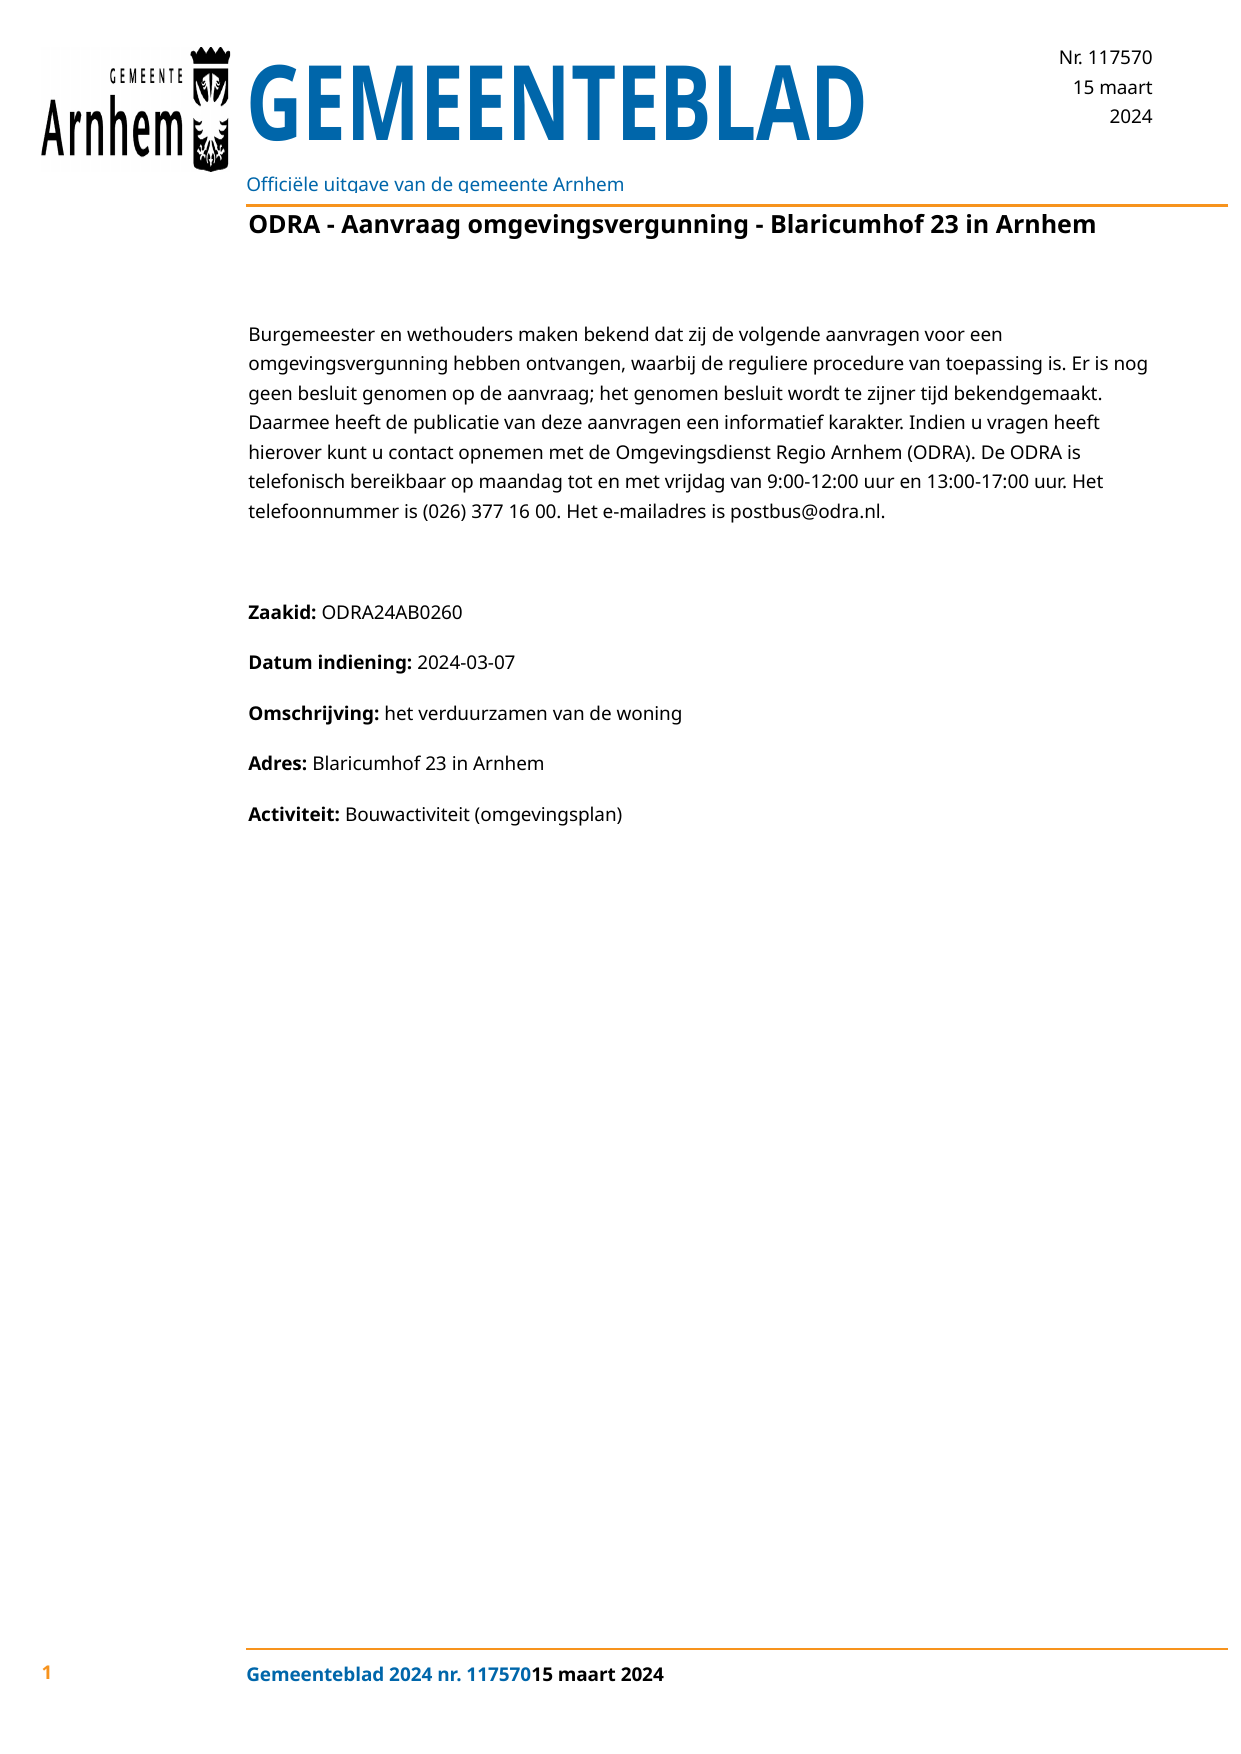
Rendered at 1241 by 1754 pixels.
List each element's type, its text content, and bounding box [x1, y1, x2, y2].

picture [41, 47, 231, 172]
text Datum indiening: 2024-03-07 [248, 649, 1152, 675]
text Omschrijving: het verduurzamen van de woning [248, 700, 1152, 726]
text Zaakid: ODRA24AB0260 [248, 599, 1152, 625]
text Adres: Blaricumhof 23 in Arnhem [248, 750, 1152, 776]
text ODRA - Aanvraag omgevingsvergunning - Blaricumhof 23 in Arnhem [248, 207, 1152, 241]
text Activiteit: Bouwactiviteit (omgevingsplan) [248, 801, 1152, 826]
text Burgemeester en wethouders maken bekend dat zij de volgende aanvragen voor een omgevingsvergunning hebben ontvangen, waarbij de reguliere procedure van toepassing is. Er is nog geen besluit genomen op de aanvraag; het genomen besluit wordt te zijner tijd bekendgemaakt. Daarmee heeft de publicatie van deze aanvragen een informatief karakter. Indien u vragen heeft hierover kunt u contact opnemen met de Omgevingsdienst Regio Arnhem (ODRA). De ODRA is telefonisch bereikbaar op maandag tot en met vrijdag van 9:00-12:00 uur en 13:00-17:00 uur. Het telefoonnummer is (026) 377 16 00. Het e-mailadres is postbus@odra.nl. [248, 321, 1152, 524]
